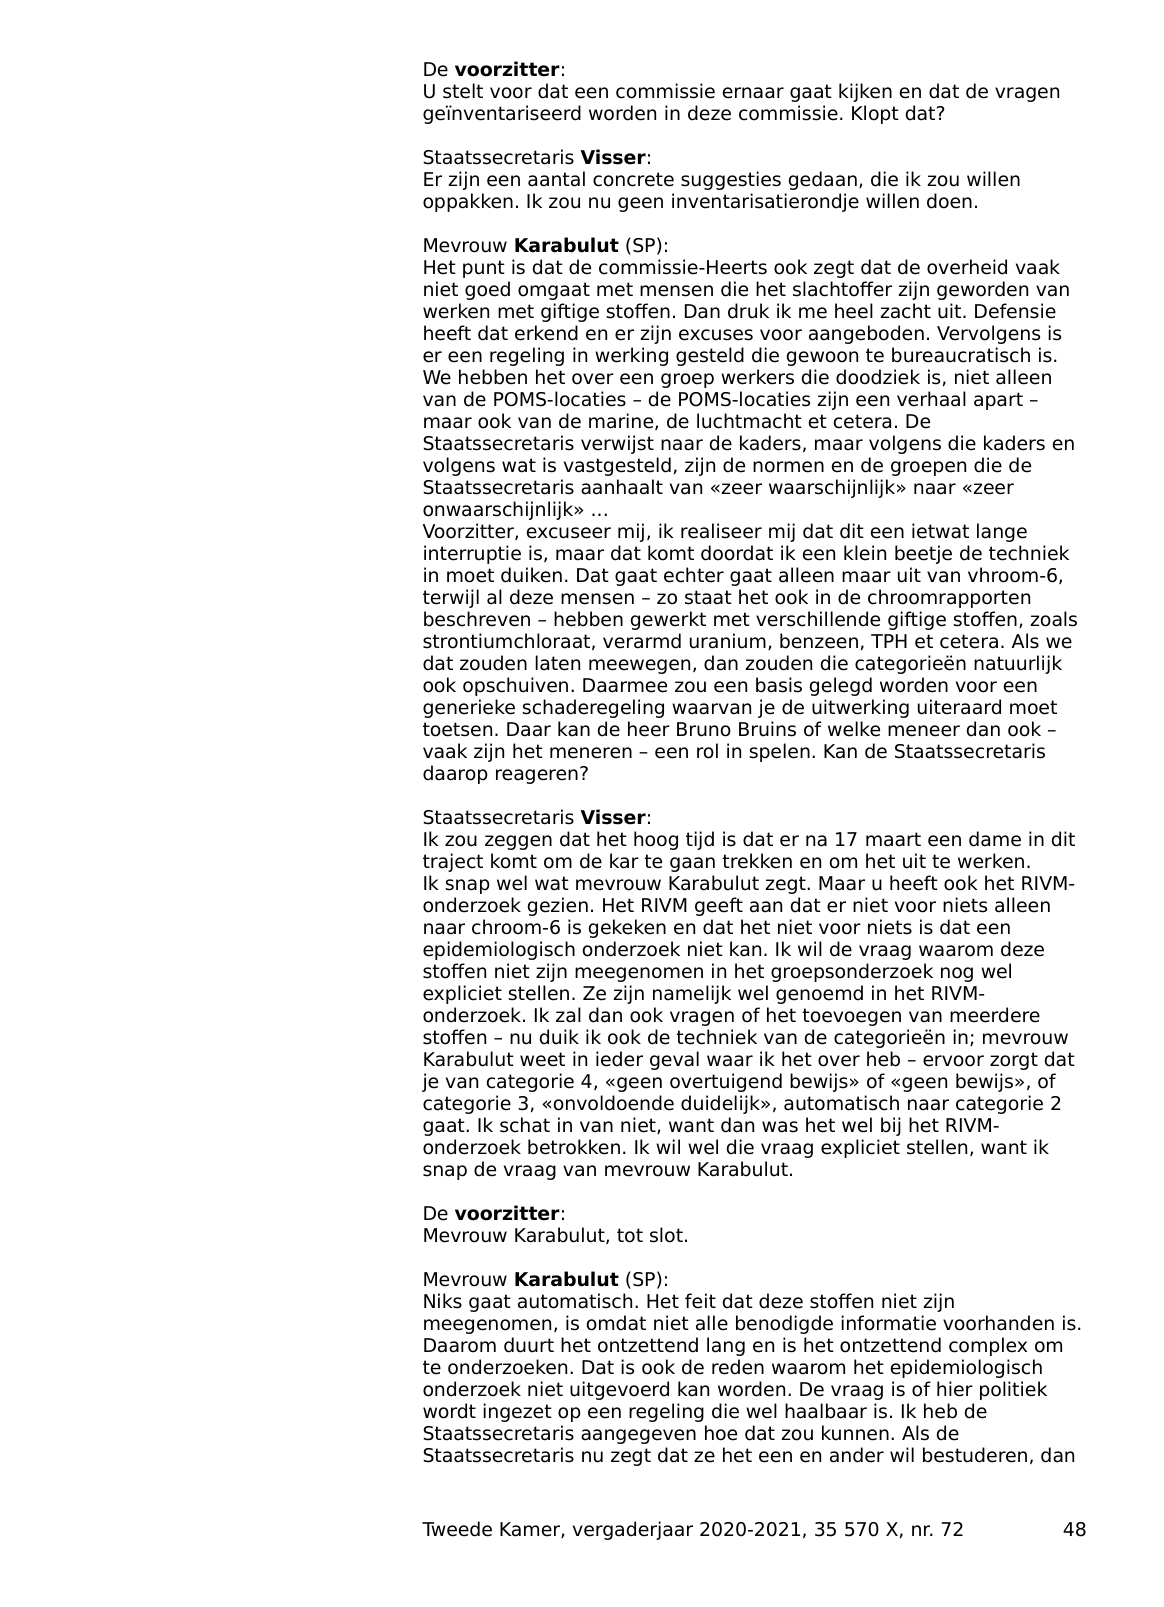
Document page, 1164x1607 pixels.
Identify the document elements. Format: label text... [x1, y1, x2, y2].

text De voorzitter: [422, 59, 1087, 81]
text Mevrouw Karabulut (SP): [422, 235, 1087, 257]
text Staatssecretaris Visser: [422, 147, 1087, 169]
text Niks gaat automatisch. Het feit dat deze stoffen niet zijn meegenomen, is omdat niet alle benodigde informatie voorhanden is. Daarom duurt het ontzettend lang en is het ontzettend complex om te onderzoeken. Dat is ook de reden waarom het epidemiologisch onderzoek niet uitgevoerd kan worden. De vraag is of hier politiek wordt ingezet op een regeling die wel haalbaar is. Ik heb de Staatssecretaris aangegeven hoe dat zou kunnen. Als de Staatssecretaris nu zegt dat ze het een en ander wil bestuderen, dan [422, 1291, 1087, 1467]
text Voorzitter, excuseer mij, ik realiseer mij dat dit een ietwat lange interruptie is, maar dat komt doordat ik een klein beetje de techniek in moet duiken. Dat gaat echter gaat alleen maar uit van vhroom-6, terwijl al deze mensen – zo staat het ook in de chroomrapporten beschreven – hebben gewerkt met verschillende giftige stoffen, zoals strontiumchloraat, verarmd uranium, benzeen, TPH et cetera. Als we dat zouden laten meewegen, dan zouden die categorieën natuurlijk ook opschuiven. Daarmee zou een basis gelegd worden voor een generieke schaderegeling waarvan je de uitwerking uiteraard moet toetsen. Daar kan de heer Bruno Bruins of welke meneer dan ook – vaak zijn het meneren – een rol in spelen. Kan de Staatssecretaris daarop reageren? [422, 521, 1087, 785]
text Staatssecretaris Visser: [422, 807, 1087, 829]
text Mevrouw Karabulut, tot slot. [422, 1225, 1087, 1247]
text U stelt voor dat een commissie ernaar gaat kijken en dat de vragen geïnventariseerd worden in deze commissie. Klopt dat? [422, 81, 1087, 125]
text Het punt is dat de commissie-Heerts ook zegt dat de overheid vaak niet goed omgaat met mensen die het slachtoffer zijn geworden van werken met giftige stoffen. Dan druk ik me heel zacht uit. Defensie heeft dat erkend en er zijn excuses voor aangeboden. Vervolgens is er een regeling in werking gesteld die gewoon te bureaucratisch is. We hebben het over een groep werkers die doodziek is, niet alleen van de POMS-locaties – de POMS-locaties zijn een verhaal apart – maar ook van de marine, de luchtmacht et cetera. De Staatssecretaris verwijst naar de kaders, maar volgens die kaders en volgens wat is vastgesteld, zijn de normen en de groepen die de Staatssecretaris aanhaalt van «zeer waarschijnlijk» naar «zeer onwaarschijnlijk» ... [422, 257, 1087, 521]
text Ik zou zeggen dat het hoog tijd is dat er na 17 maart een dame in dit traject komt om de kar te gaan trekken en om het uit te werken. [422, 829, 1087, 873]
text Mevrouw Karabulut (SP): [422, 1269, 1087, 1291]
text De voorzitter: [422, 1203, 1087, 1225]
text Ik snap wel wat mevrouw Karabulut zegt. Maar u heeft ook het RIVM-onderzoek gezien. Het RIVM geeft aan dat er niet voor niets alleen naar chroom-6 is gekeken en dat het niet voor niets is dat een epidemiologisch onderzoek niet kan. Ik wil de vraag waarom deze stoffen niet zijn meegenomen in het groepsonderzoek nog wel expliciet stellen. Ze zijn namelijk wel genoemd in het RIVM-onderzoek. Ik zal dan ook vragen of het toevoegen van meerdere stoffen – nu duik ik ook de techniek van de categorieën in; mevrouw Karabulut weet in ieder geval waar ik het over heb – ervoor zorgt dat je van categorie 4, «geen overtuigend bewijs» of «geen bewijs», of categorie 3, «onvoldoende duidelijk», automatisch naar categorie 2 gaat. Ik schat in van niet, want dan was het wel bij het RIVM-onderzoek betrokken. Ik wil wel die vraag expliciet stellen, want ik snap de vraag van mevrouw Karabulut. [422, 873, 1087, 1181]
text Er zijn een aantal concrete suggesties gedaan, die ik zou willen oppakken. Ik zou nu geen inventarisatierondje willen doen. [422, 169, 1087, 213]
